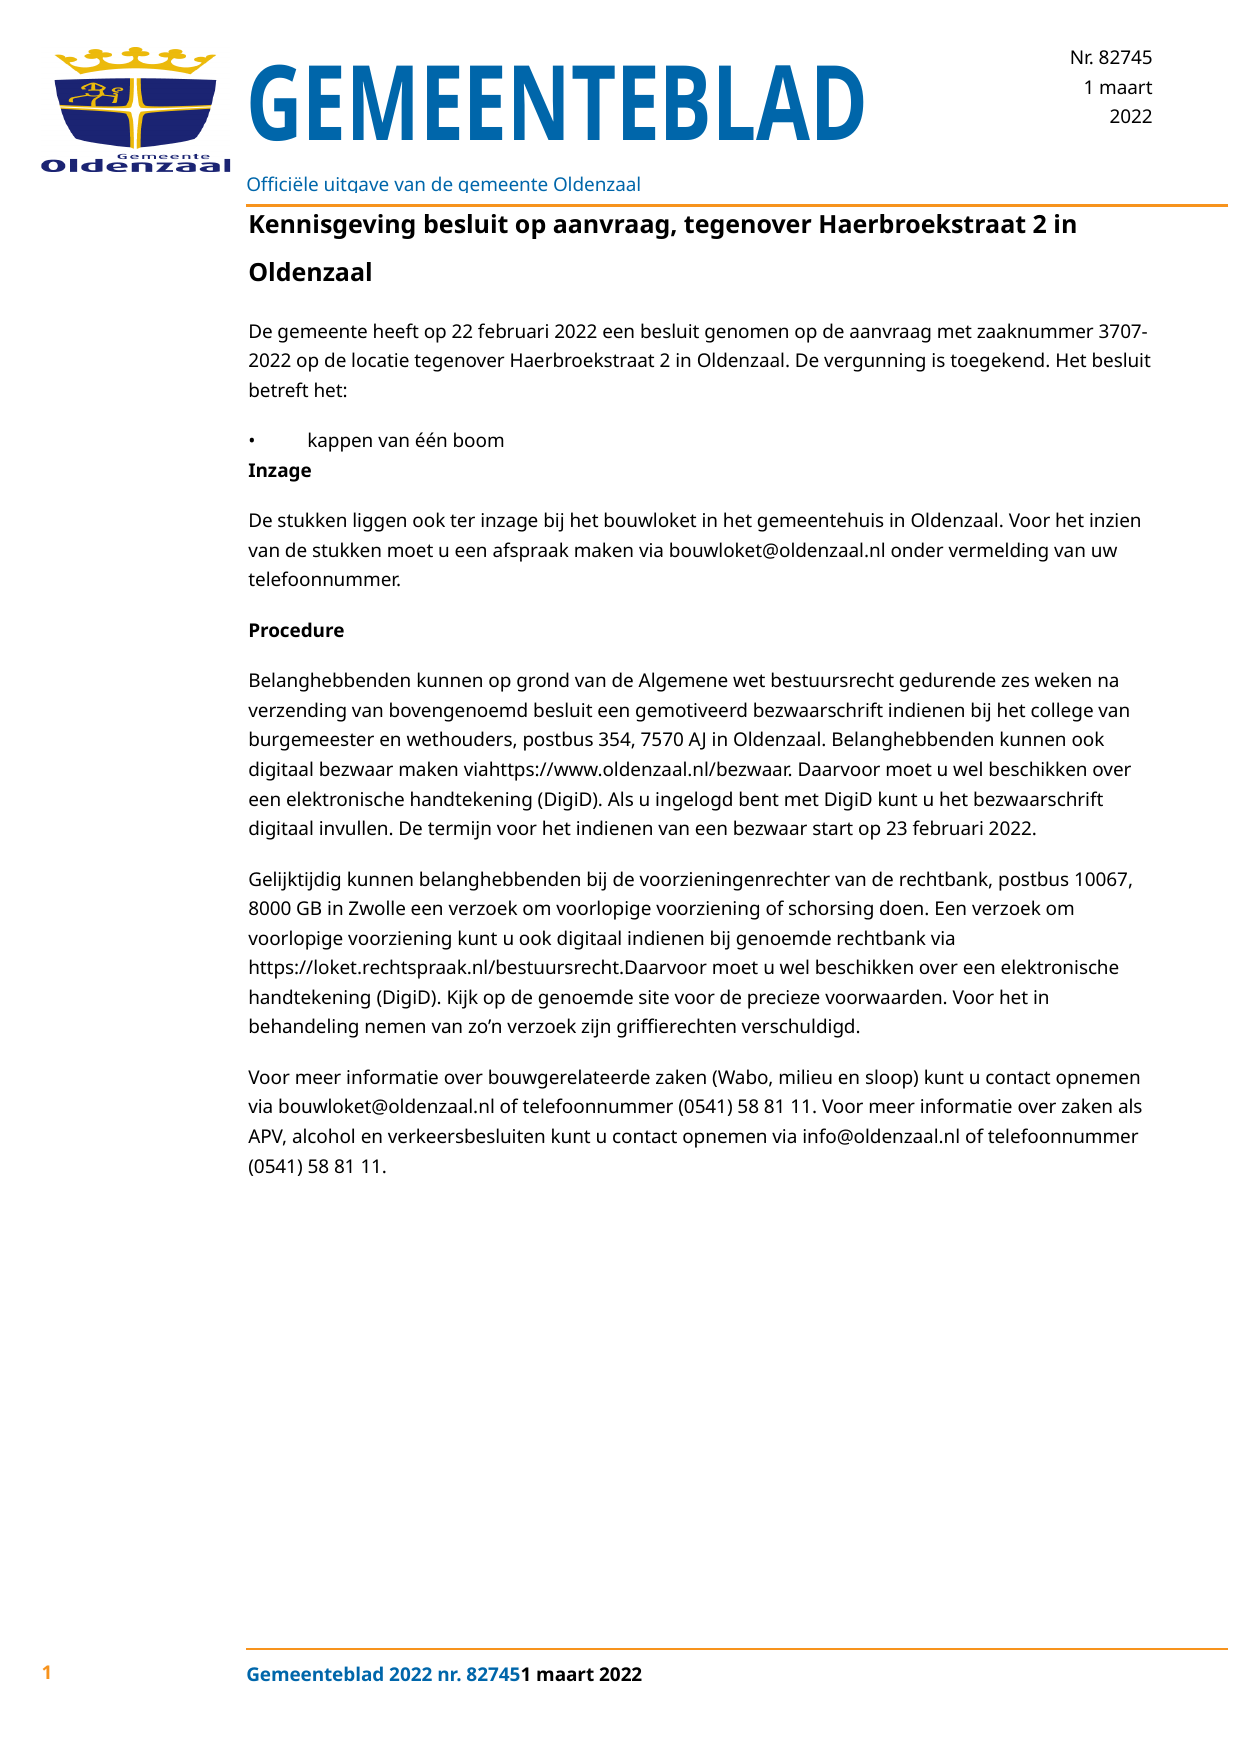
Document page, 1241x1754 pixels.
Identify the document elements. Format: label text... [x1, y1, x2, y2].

list kappen van één boom [248, 427, 1152, 453]
text Inzage [248, 457, 1152, 483]
text Voor meer informatie over bouwgerelateerde zaken (Wabo, milieu en sloop) kunt u contact opnemen via bouwloket@oldenzaal.nl of telefoonnummer (0541) 58 81 11. Voor meer informatie over zaken als APV, alcohol en verkeersbesluiten kunt u contact opnemen via info@oldenzaal.nl of telefoonnummer (0541) 58 81 11. [248, 1064, 1152, 1179]
text Kennisgeving besluit op aanvraag, tegenover Haerbroekstraat 2 in Oldenzaal [248, 207, 1152, 288]
text Gelijktijdig kunnen belanghebbenden bij de voorzieningenrechter van de rechtbank, postbus 10067, 8000 GB in Zwolle een verzoek om voorlopige voorziening of schorsing doen. Een verzoek om voorlopige voorziening kunt u ook digitaal indienen bij genoemde rechtbank via https://loket.rechtspraak.nl/bestuursrecht.Daarvoor moet u wel beschikken over een elektronische handtekening (DigiD). Kijk op de genoemde site voor de precieze voorwaarden. Voor het in behandeling nemen van zo’n verzoek zijn griffierechten verschuldigd. [248, 866, 1152, 1039]
text Belanghebbenden kunnen op grond van de Algemene wet bestuursrecht gedurende zes weken na verzending van bovengenoemd besluit een gemotiveerd bezwaarschrift indienen bij het college van burgemeester en wethouders, postbus 354, 7570 AJ in Oldenzaal. Belanghebbenden kunnen ook digitaal bezwaar maken viahttps://www.oldenzaal.nl/bezwaar. Daarvoor moet u wel beschikken over een elektronische handtekening (DigiD). Als u ingelogd bent met DigiD kunt u het bezwaarschrift digitaal invullen. De termijn voor het indienen van een bezwaar start op 23 februari 2022. [248, 667, 1152, 841]
text De stukken liggen ook ter inzage bij het bouwloket in het gemeentehuis in Oldenzaal. Voor het inzien van de stukken moet u een afspraak maken via bouwloket@oldenzaal.nl onder vermelding van uw telefoonnummer. [248, 507, 1152, 592]
text Procedure [248, 617, 1152, 643]
text De gemeente heeft op 22 februari 2022 een besluit genomen op de aanvraag met zaaknummer 3707-2022 op de locatie tegenover Haerbroekstraat 2 in Oldenzaal. De vergunning is toegekend. Het besluit betreft het: [248, 318, 1152, 403]
picture [41, 47, 231, 172]
